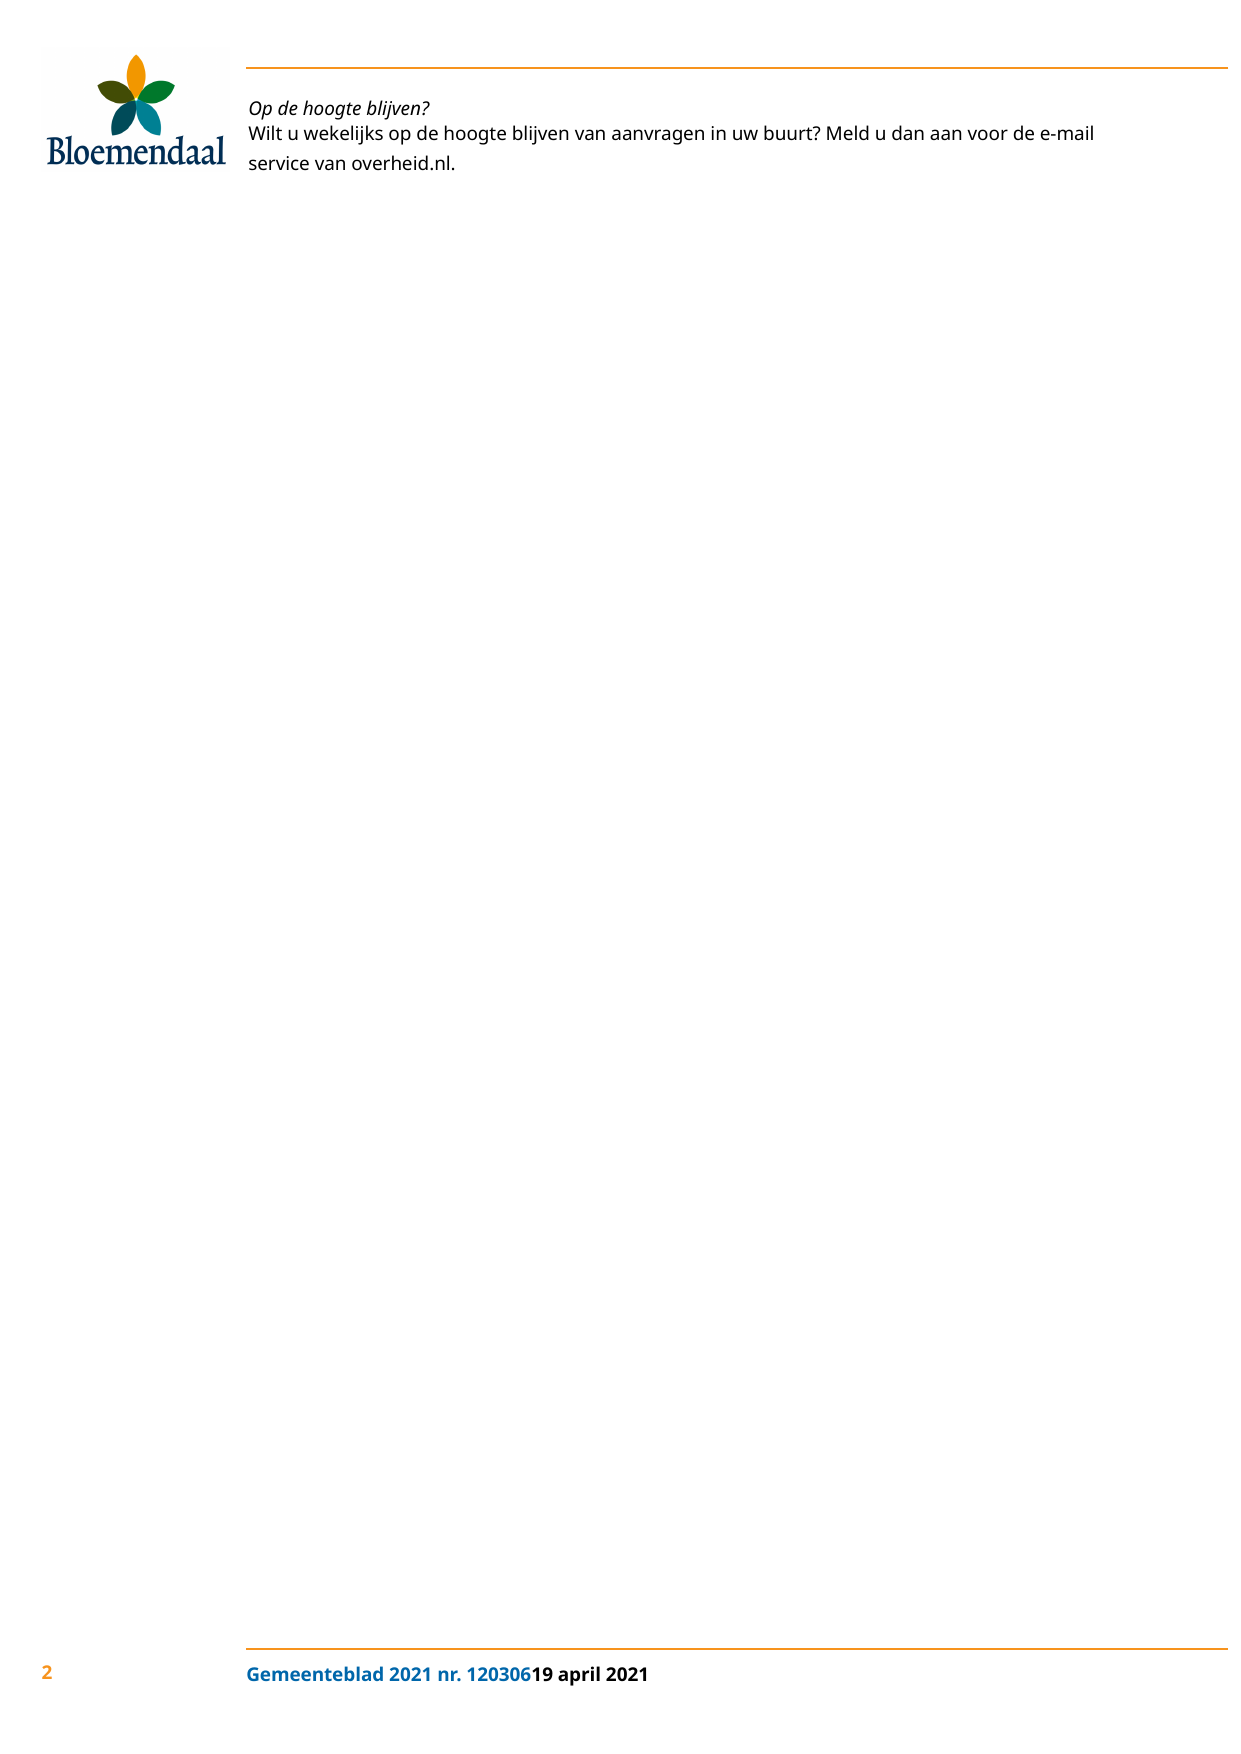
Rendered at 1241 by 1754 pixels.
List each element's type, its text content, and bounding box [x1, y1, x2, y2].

text Op de hoogte blijven? [248, 95, 1152, 121]
picture [41, 47, 231, 172]
text Wilt u wekelijks op de hoogte blijven van aanvragen in uw buurt? Meld u dan aan voor de e-mail service van overheid.nl. [248, 121, 1152, 176]
